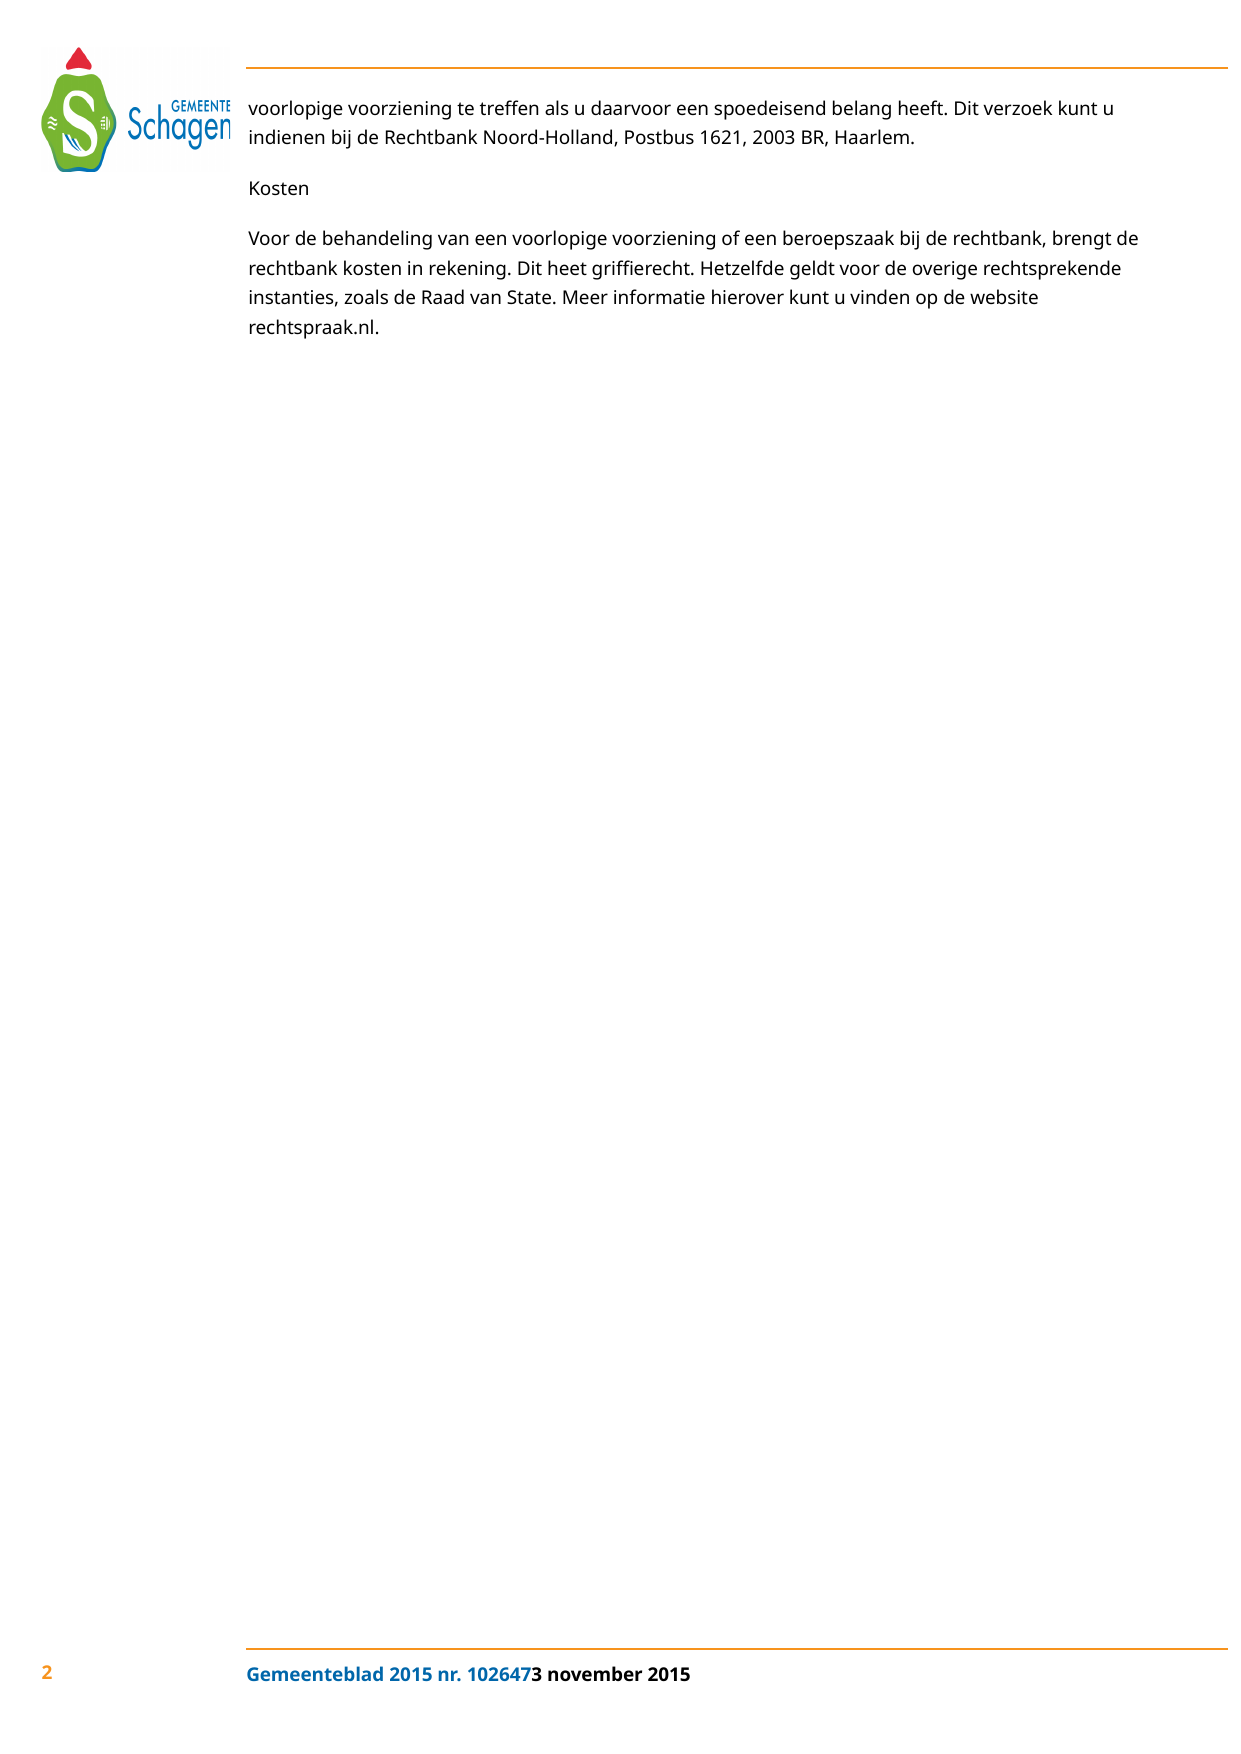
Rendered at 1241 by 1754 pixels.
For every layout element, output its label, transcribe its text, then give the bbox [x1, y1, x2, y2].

text voorlopige voorziening te treffen als u daarvoor een spoedeisend belang heeft. Dit verzoek kunt u indienen bij de Rechtbank Noord-Holland, Postbus 1621, 2003 BR, Haarlem. [248, 95, 1152, 150]
text Kosten [248, 175, 1152, 201]
text Voor de behandeling van een voorlopige voorziening of een beroepszaak bij de rechtbank, brengt de rechtbank kosten in rekening. Dit heet griffierecht. Hetzelfde geldt voor de overige rechtsprekende instanties, zoals de Raad van State. Meer informatie hierover kunt u vinden op de website rechtspraak.nl. [248, 225, 1152, 340]
picture [41, 47, 231, 172]
